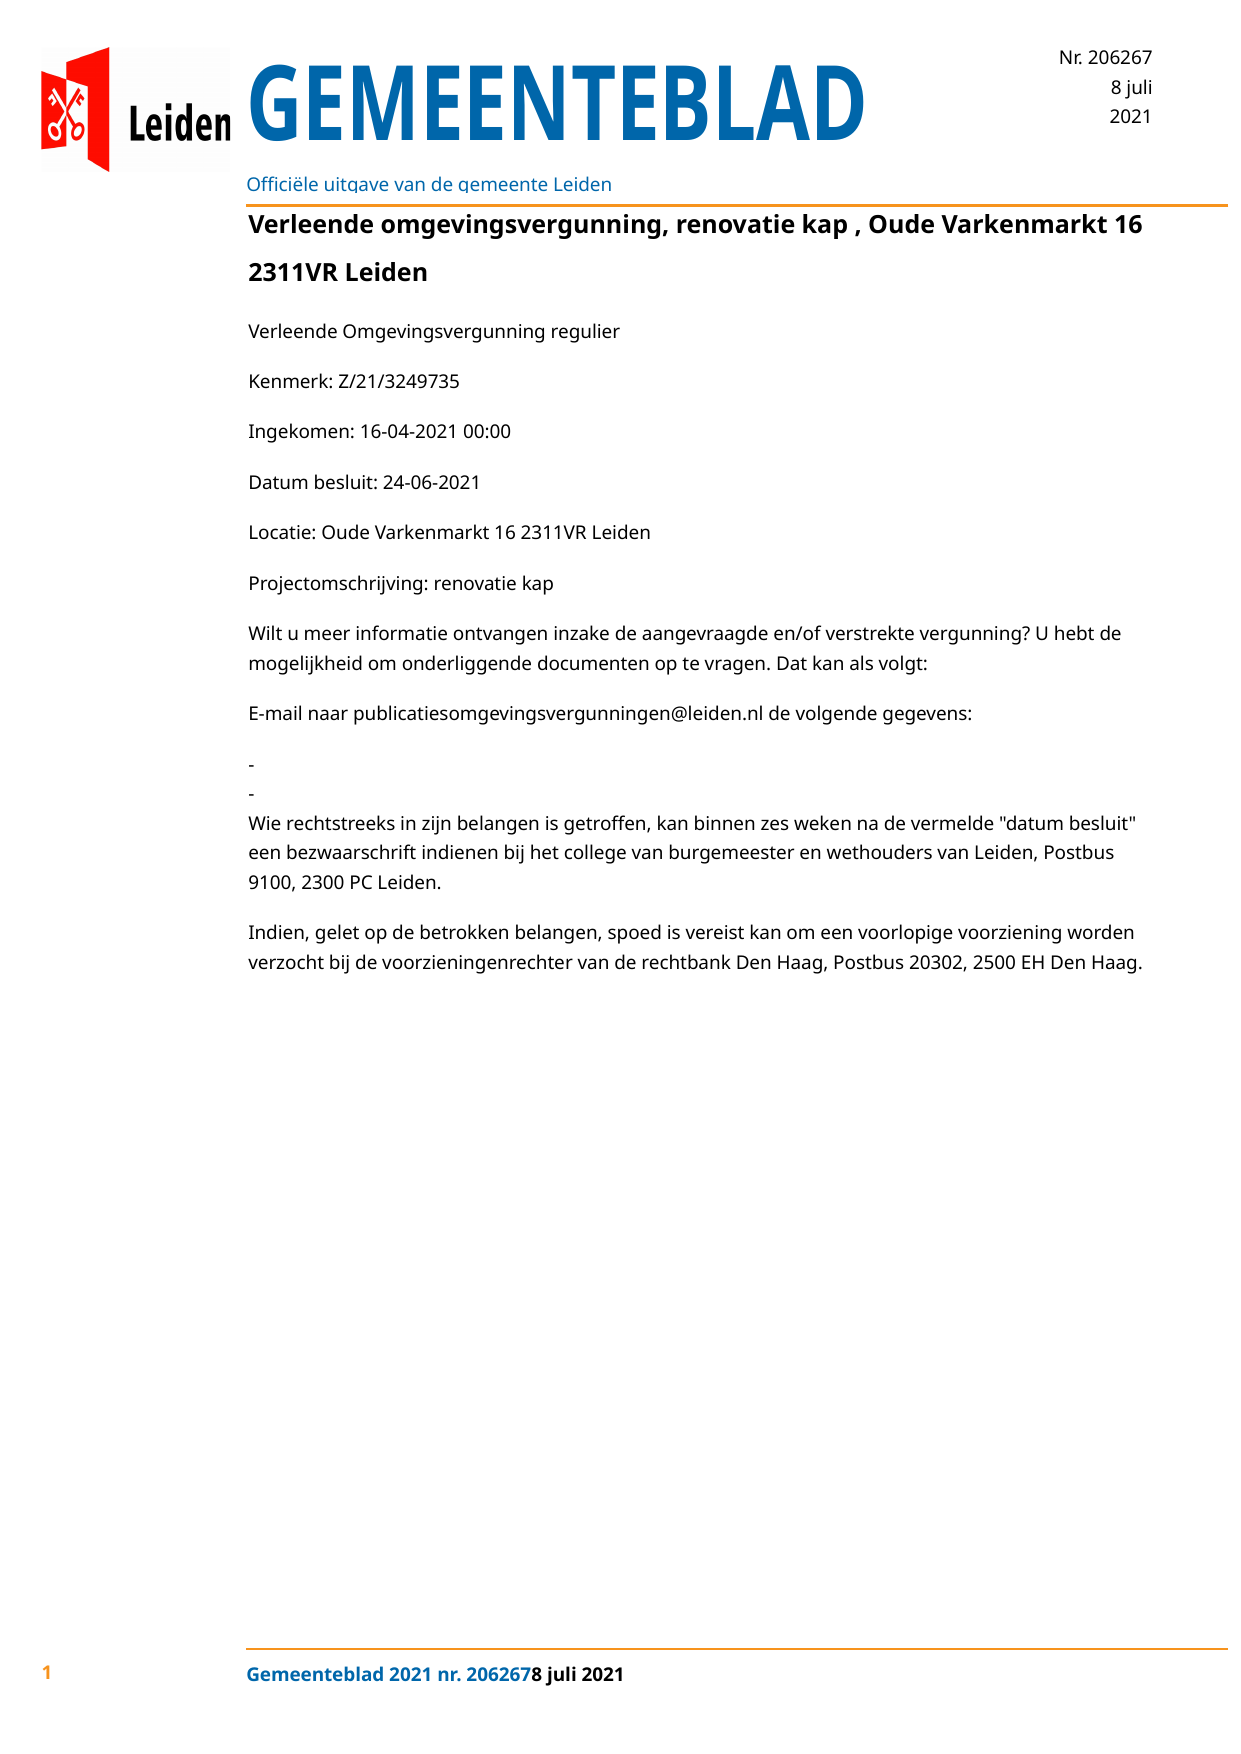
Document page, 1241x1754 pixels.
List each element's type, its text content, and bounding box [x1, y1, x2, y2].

text Wilt u meer informatie ontvangen inzake de aangevraagde en/of verstrekte vergunning? U hebt de mogelijkheid om onderliggende documenten op te vragen. Dat kan als volgt: [248, 620, 1152, 676]
text Datum besluit: 24-06-2021 [248, 469, 1152, 495]
text Verleende omgevingsvergunning, renovatie kap , Oude Varkenmarkt 16 2311VR Leiden [248, 207, 1152, 288]
text E-mail naar publicatiesomgevingsvergunningen@leiden.nl de volgende gegevens: [248, 700, 1152, 726]
text Indien, gelet op de betrokken belangen, spoed is vereist kan om een voorlopige voorziening worden verzocht bij de voorzieningenrechter van de rechtbank Den Haag, Postbus 20302, 2500 EH Den Haag. [248, 919, 1152, 975]
text Locatie: Oude Varkenmarkt 16 2311VR Leiden [248, 519, 1152, 545]
text Kenmerk: Z/21/3249735 [248, 368, 1152, 394]
text Ingekomen: 16-04-2021 00:00 [248, 419, 1152, 444]
text Verleende Omgevingsvergunning regulier [248, 318, 1152, 344]
picture [41, 47, 231, 172]
text Wie rechtstreeks in zijn belangen is getroffen, kan binnen zes weken na de vermelde "datum besluit" een bezwaarschrift indienen bij het college van burgemeester en wethouders van Leiden, Postbus 9100, 2300 PC Leiden. [248, 810, 1152, 895]
text Projectomschrijving: renovatie kap [248, 570, 1152, 596]
